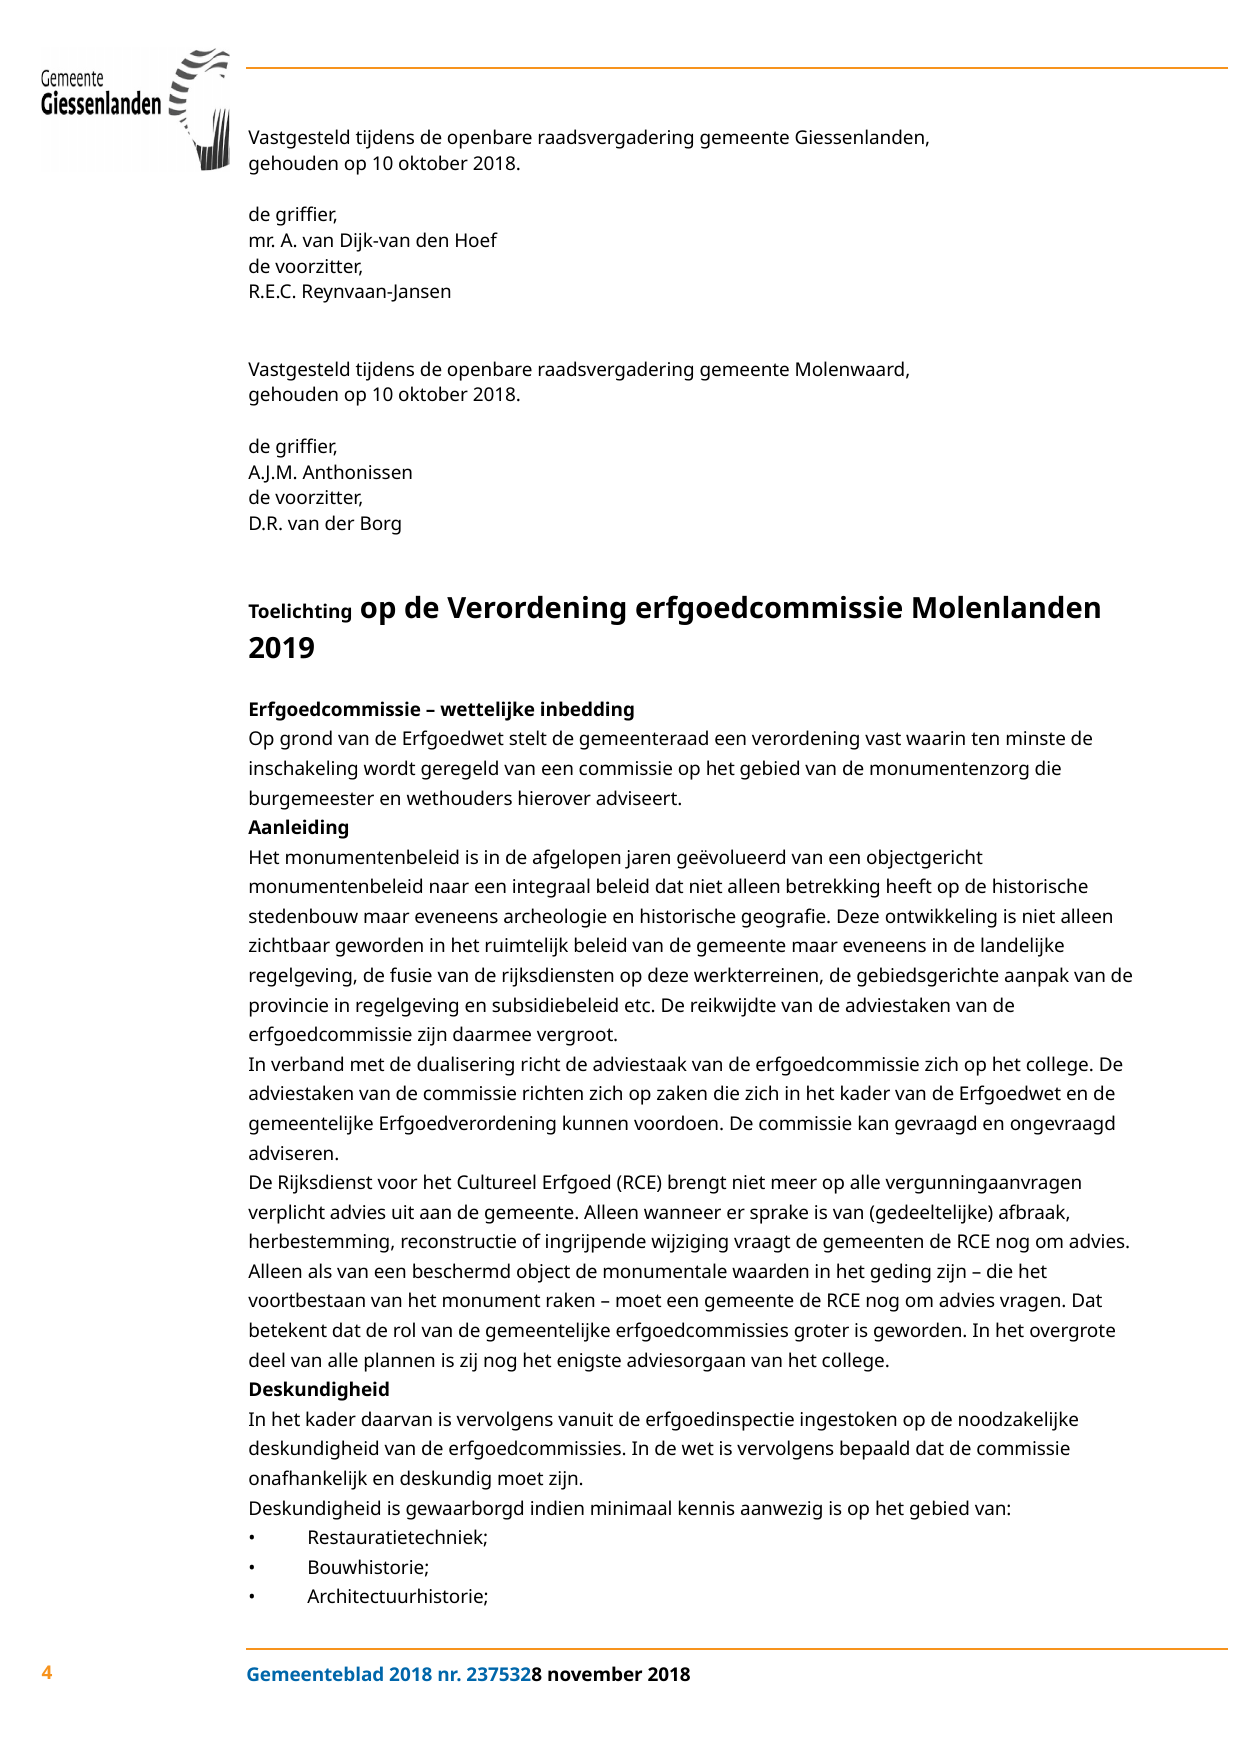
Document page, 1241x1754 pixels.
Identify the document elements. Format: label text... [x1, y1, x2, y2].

list Bouwhistorie; [248, 1554, 1152, 1580]
text de voorzitter, [248, 253, 1152, 279]
text D.R. van der Borg [248, 510, 1152, 536]
list Restauratietechniek; [248, 1524, 1152, 1550]
text R.E.C. Reynvaan-Jansen [248, 279, 1152, 304]
text Vastgesteld tijdens de openbare raadsvergadering gemeente Molenwaard, [248, 356, 1152, 382]
text Aanleiding [248, 814, 1152, 840]
text Op grond van de Erfgoedwet stelt de gemeenteraad een verordening vast waarin ten minste de inschakeling wordt geregeld van een commissie op het gebied van de monumentenzorg die burgemeester en wethouders hierover adviseert. [248, 726, 1152, 811]
text gehouden op 10 oktober 2018. [248, 150, 1152, 176]
text Het monumentenbeleid is in de afgelopen jaren geëvolueerd van een objectgericht monumentenbeleid naar een integraal beleid dat niet alleen betrekking heeft op de historische stedenbouw maar eveneens archeologie en historische geografie. Deze ontwikkeling is niet alleen zichtbaar geworden in het ruimtelijk beleid van de gemeente maar eveneens in de landelijke regelgeving, de fusie van de rijksdiensten op deze werkterreinen, de gebiedsgerichte aanpak van de provincie in regelgeving en subsidiebeleid etc. De reikwijdte van de adviestaken van de erfgoedcommissie zijn daarmee vergroot. [248, 844, 1152, 1047]
text de griffier, [248, 433, 1152, 459]
text In het kader daarvan is vervolgens vanuit de erfgoedinspectie ingestoken op de noodzakelijke deskundigheid van de erfgoedcommissies. In de wet is vervolgens bepaald dat de commissie onafhankelijk en deskundig moet zijn. [248, 1406, 1152, 1491]
text gehouden op 10 oktober 2018. [248, 382, 1152, 407]
text Deskundigheid [248, 1376, 1152, 1402]
text A.J.M. Anthonissen [248, 459, 1152, 484]
text Erfgoedcommissie – wettelijke inbedding [248, 696, 1152, 722]
text Vastgesteld tijdens de openbare raadsvergadering gemeente Giessenlanden, [248, 124, 1152, 150]
text In verband met de dualisering richt de adviestaak van de erfgoedcommissie zich op het college. De adviestaken van de commissie richten zich op zaken die zich in het kader van de Erfgoedwet en de gemeentelijke Erfgoedverordening kunnen voordoen. De commissie kan gevraagd en ongevraagd adviseren. [248, 1051, 1152, 1166]
text Toelichting op de Verordening erfgoedcommissie Molenlanden 2019 [248, 587, 1152, 667]
list Architectuurhistorie; [248, 1583, 1152, 1609]
picture [41, 47, 231, 172]
text mr. A. van Dijk-van den Hoef [248, 227, 1152, 253]
text Deskundigheid is gewaarborgd indien minimaal kennis aanwezig is op het gebied van: [248, 1495, 1152, 1521]
text de voorzitter, [248, 484, 1152, 510]
text De Rijksdienst voor het Cultureel Erfgoed (RCE) brengt niet meer op alle vergunningaanvragen verplicht advies uit aan de gemeente. Alleen wanneer er sprake is van (gedeeltelijke) afbraak, herbestemming, reconstructie of ingrijpende wijziging vraagt de gemeenten de RCE nog om advies. Alleen als van een beschermd object de monumentale waarden in het geding zijn – die het voortbestaan van het monument raken – moet een gemeente de RCE nog om advies vragen. Dat betekent dat de rol van de gemeentelijke erfgoedcommissies groter is geworden. In het overgrote deel van alle plannen is zij nog het enigste adviesorgaan van het college. [248, 1169, 1152, 1373]
text de griffier, [248, 202, 1152, 227]
